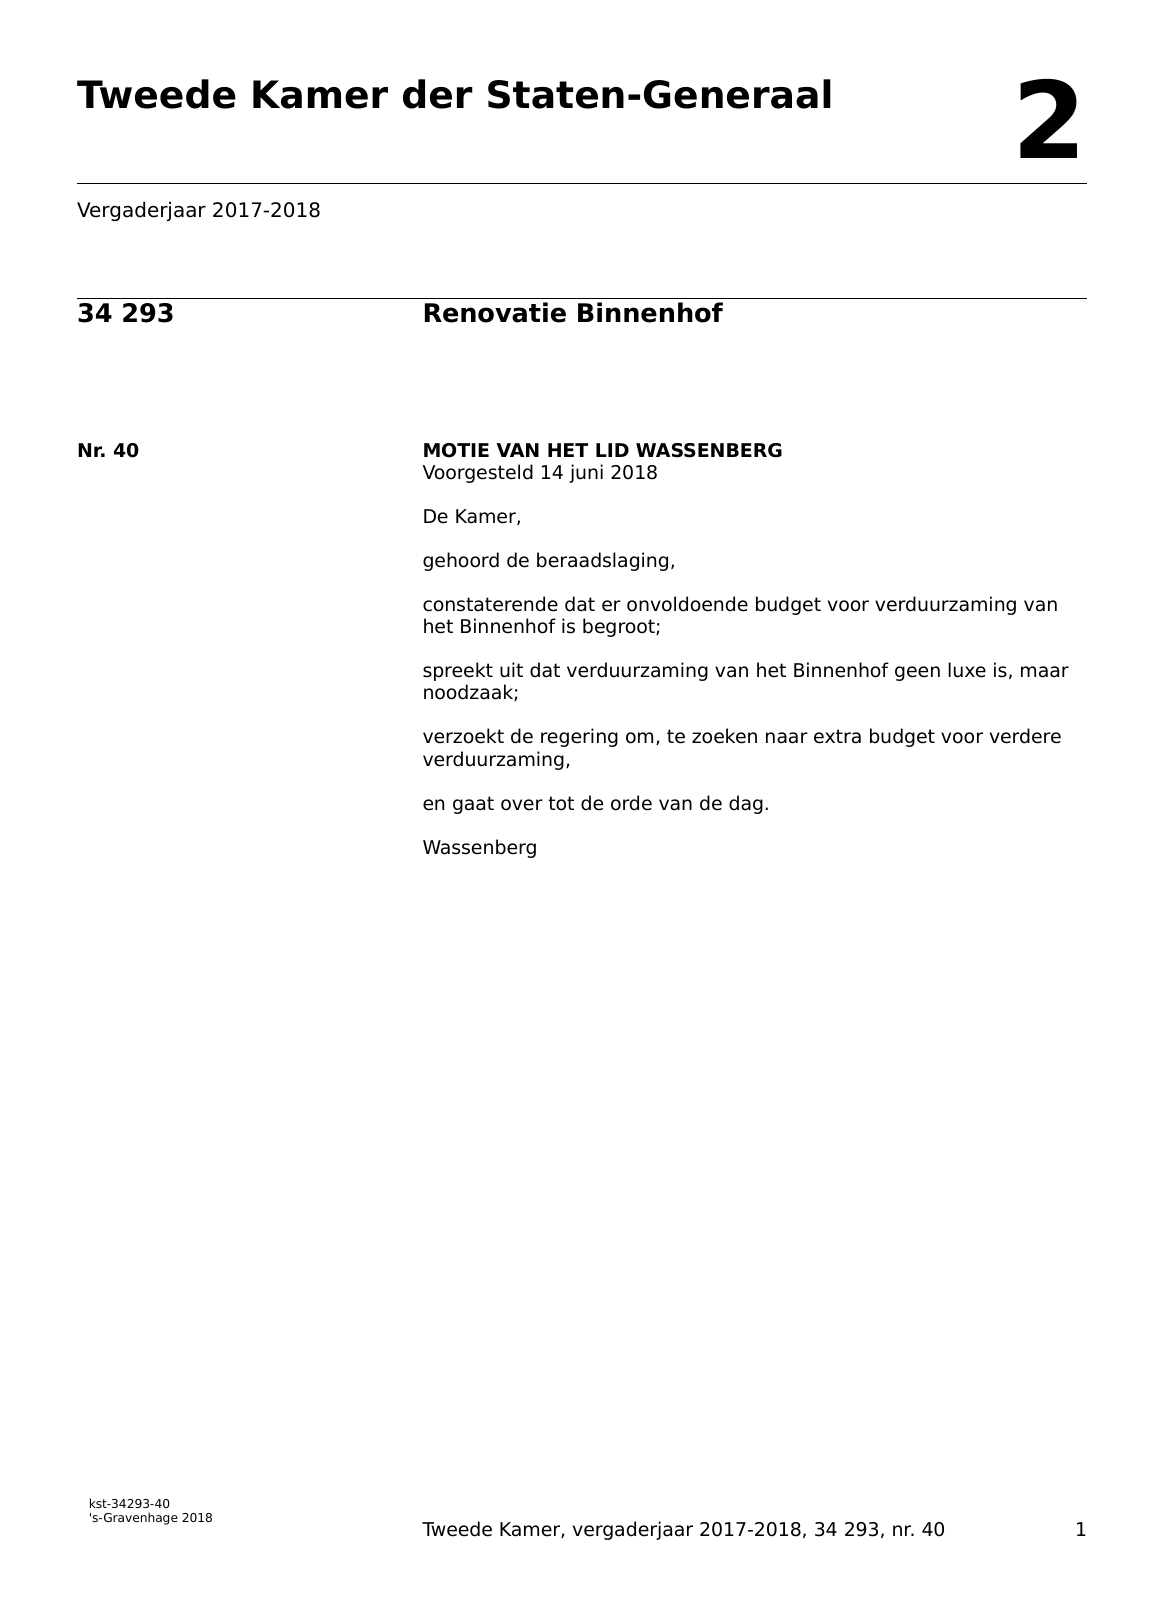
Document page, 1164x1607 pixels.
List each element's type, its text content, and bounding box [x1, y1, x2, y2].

text De Kamer, [422, 506, 1087, 528]
text kst-34293-40 [88, 1497, 323, 1511]
table_header 2 [886, 59, 1087, 183]
text en gaat over tot de orde van de dag. [422, 793, 1087, 814]
text Wassenberg [422, 837, 1087, 859]
table_cell Vergaderjaar 2017-2018 [77, 184, 1087, 298]
text Voorgesteld 14 juni 2018 [422, 462, 1087, 484]
subtitle Nr. 40 MOTIE VAN HET LID WASSENBERG [77, 440, 1087, 462]
text gehoord de beraadslaging, [422, 550, 1087, 572]
text 's-Gravenhage 2018 [88, 1511, 323, 1525]
text constaterende dat er onvoldoende budget voor verduurzaming van het Binnenhof is begroot; [422, 594, 1087, 638]
text spreekt uit dat verduurzaming van het Binnenhof geen luxe is, maar noodzaak; [422, 660, 1087, 704]
text verzoekt de regering om, te zoeken naar extra budget voor verdere verduurzaming, [422, 726, 1087, 770]
table_header Tweede Kamer der Staten-Generaal [77, 59, 886, 183]
subtitle 34 293 Renovatie Binnenhof [77, 299, 1087, 329]
